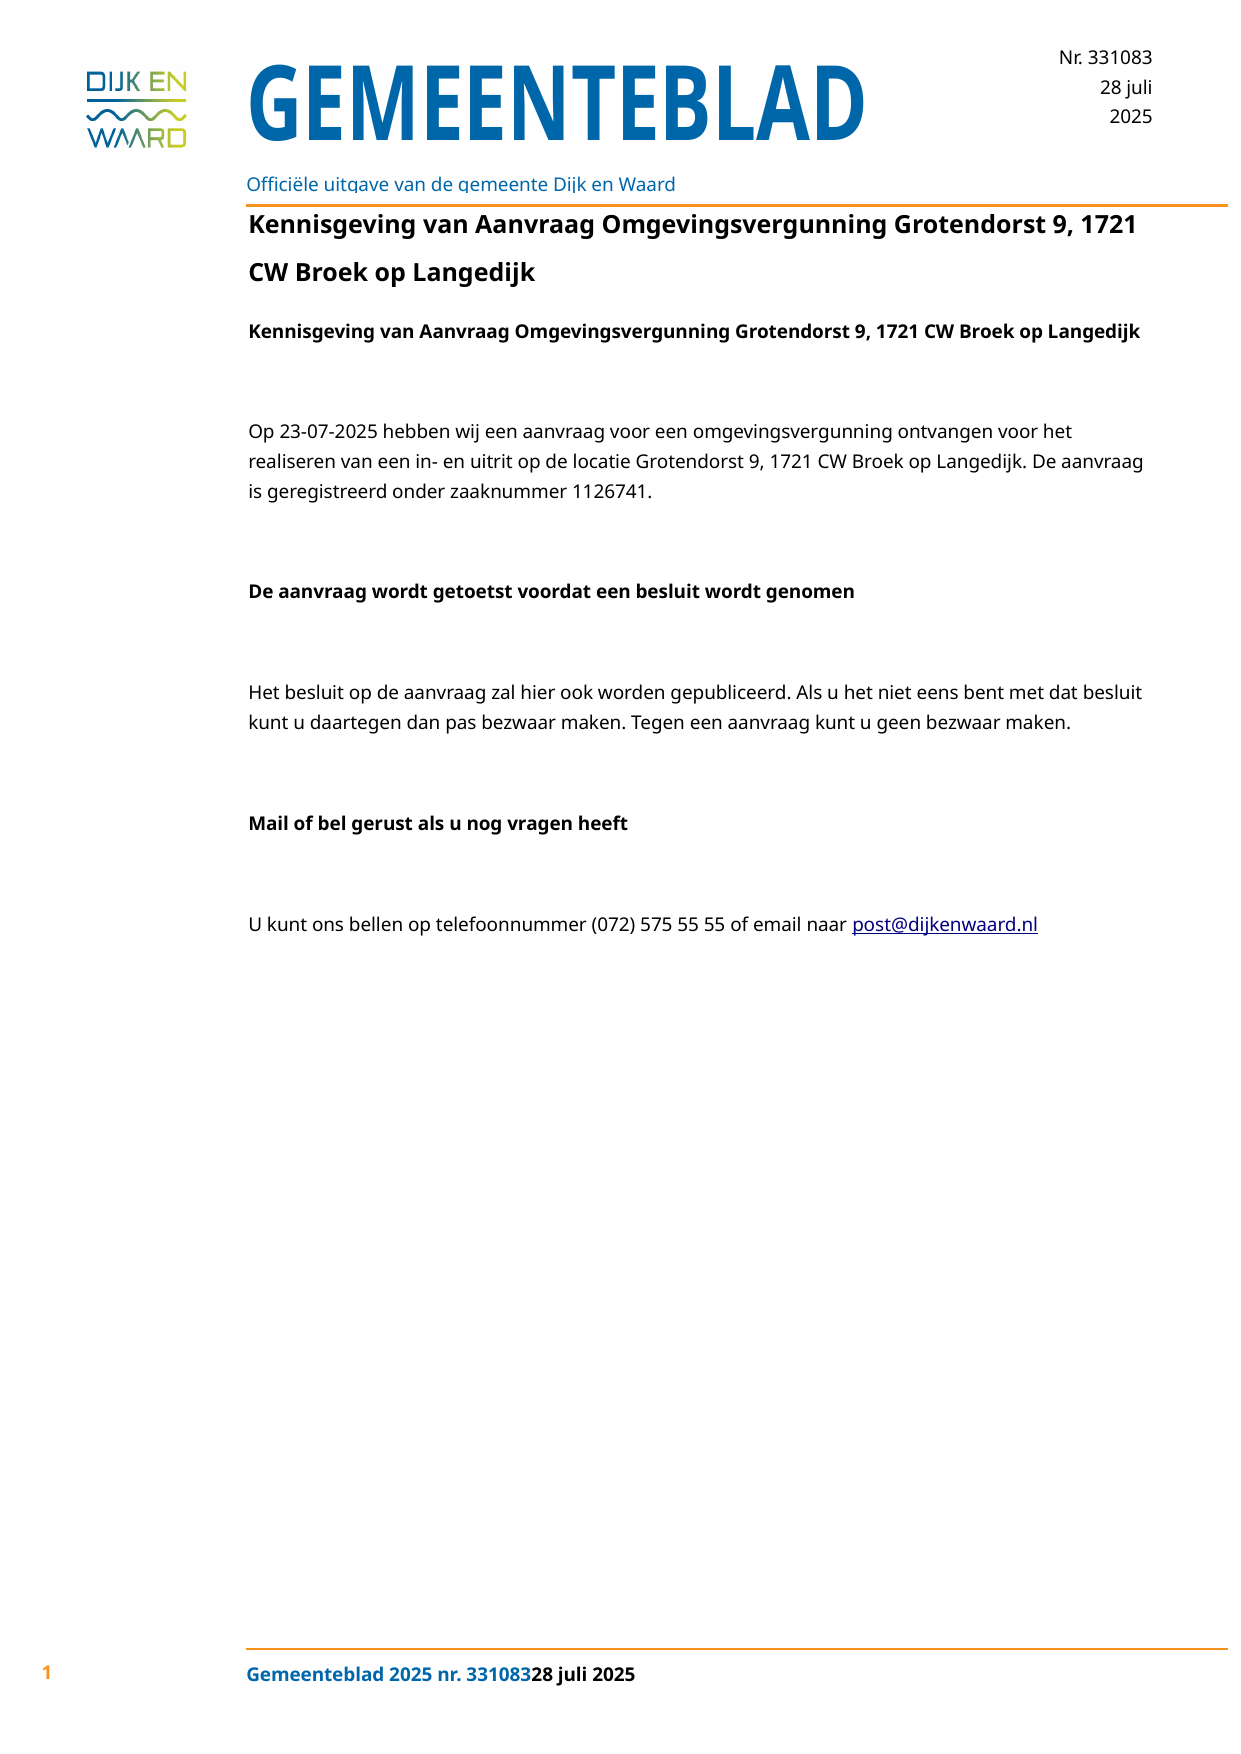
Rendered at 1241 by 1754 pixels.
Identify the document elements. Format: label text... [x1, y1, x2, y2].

picture [41, 47, 231, 172]
text Kennisgeving van Aanvraag Omgevingsvergunning Grotendorst 9, 1721 CW Broek op Langedijk [248, 318, 1152, 344]
text Mail of bel gerust als u nog vragen heeft [248, 810, 1152, 836]
text U kunt ons bellen op telefoonnummer (072) 575 55 55 of email naar post@dijkenwaard.nl [248, 911, 1152, 937]
text Kennisgeving van Aanvraag Omgevingsvergunning Grotendorst 9, 1721 CW Broek op Langedijk [248, 207, 1152, 288]
text Het besluit op de aanvraag zal hier ook worden gepubliceerd. Als u het niet eens bent met dat besluit kunt u daartegen dan pas bezwaar maken. Tegen een aanvraag kunt u geen bezwaar maken. [248, 679, 1152, 735]
text Op 23-07-2025 hebben wij een aanvraag voor een omgevingsvergunning ontvangen voor het realiseren van een in- en uitrit op de locatie Grotendorst 9, 1721 CW Broek op Langedijk. De aanvraag is geregistreerd onder zaaknummer 1126741. [248, 419, 1152, 504]
text De aanvraag wordt getoetst voordat een besluit wordt genomen [248, 579, 1152, 604]
